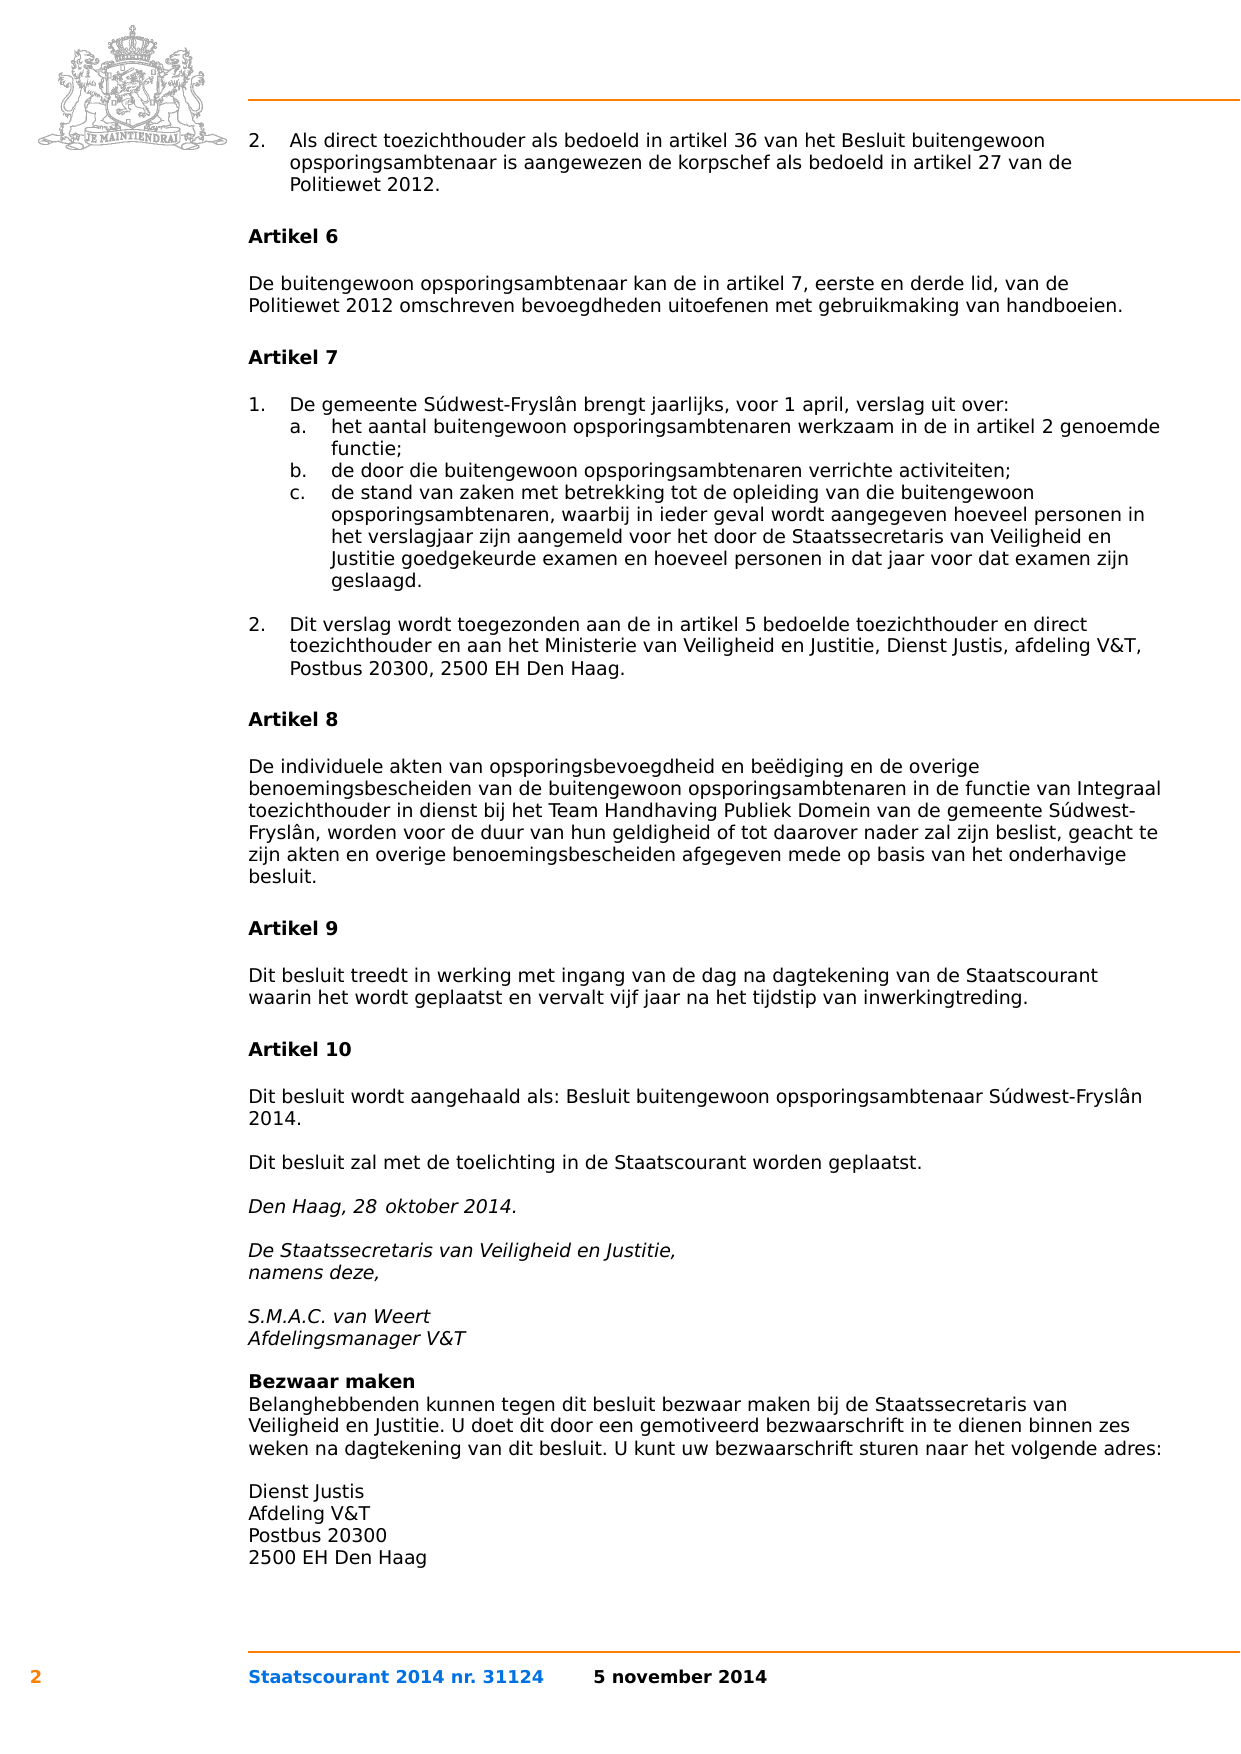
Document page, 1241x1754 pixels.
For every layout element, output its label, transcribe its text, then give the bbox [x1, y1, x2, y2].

subtitle Artikel 9 [248, 918, 1163, 940]
text Bezwaar maken [248, 1371, 1163, 1393]
text De buitengewoon opsporingsambtenaar kan de in artikel 7, eerste en derde lid, van de Politiewet 2012 omschreven bevoegdheden uitoefenen met gebruikmaking van handboeien. [248, 273, 1163, 317]
text Afdeling V&T [248, 1503, 1163, 1525]
text 2500 EH Den Haag [248, 1547, 1163, 1569]
text Dit besluit zal met de toelichting in de Staatscourant worden geplaatst. [248, 1152, 1163, 1174]
text Belanghebbenden kunnen tegen dit besluit bezwaar maken bij de Staatssecretaris van Veiligheid en Justitie. U doet dit door een gemotiveerd bezwaarschrift in te dienen binnen zes weken na dagtekening van dit besluit. U kunt uw bezwaarschrift sturen naar het volgende adres: [248, 1393, 1163, 1459]
text Den Haag, 28 oktober 2014. [248, 1196, 1163, 1218]
subtitle Artikel 10 [248, 1039, 1163, 1061]
subtitle Artikel 7 [248, 347, 1163, 369]
text Dit besluit wordt aangehaald als: Besluit buitengewoon opsporingsambtenaar Súdwest-Fryslân 2014. [248, 1086, 1163, 1130]
text 2. Dit verslag wordt toegezonden aan de in artikel 5 bedoelde toezichthouder en direct toezichthouder en aan het Ministerie van Veiligheid en Justitie, Dienst Justis, afdeling V&T, Postbus 20300, 2500 EH Den Haag. [248, 613, 1163, 679]
text Postbus 20300 [248, 1525, 1163, 1547]
text c. de stand van zaken met betrekking tot de opleiding van die buitengewoon opsporingsambtenaren, waarbij in ieder geval wordt aangegeven hoeveel personen in het verslagjaar zijn aangemeld voor het door de Staatssecretaris van Veiligheid en Justitie goedgekeurde examen en hoeveel personen in dat jaar voor dat examen zijn geslaagd. [289, 482, 1163, 592]
text b. de door die buitengewoon opsporingsambtenaren verrichte activiteiten; [289, 460, 1163, 482]
subtitle Artikel 6 [248, 226, 1163, 248]
text Dit besluit treedt in werking met ingang van de dag na dagtekening van de Staatscourant waarin het wordt geplaatst en vervalt vijf jaar na het tijdstip van inwerkingtreding. [248, 965, 1163, 1009]
text a. het aantal buitengewoon opsporingsambtenaren werkzaam in de in artikel 2 genoemde functie; [289, 416, 1163, 460]
picture [38, 25, 227, 150]
text 1. De gemeente Súdwest-Fryslân brengt jaarlijks, voor 1 april, verslag uit over: [248, 394, 1163, 416]
text 2. Als direct toezichthouder als bedoeld in artikel 36 van het Besluit buitengewoon opsporingsambtenaar is aangewezen de korpschef als bedoeld in artikel 27 van de Politiewet 2012. [248, 130, 1163, 196]
subtitle Artikel 8 [248, 709, 1163, 731]
text De individuele akten van opsporingsbevoegdheid en beëdiging en de overige benoemingsbescheiden van de buitengewoon opsporingsambtenaren in de functie van Integraal toezichthouder in dienst bij het Team Handhaving Publiek Domein van de gemeente Súdwest-Fryslân, worden voor de duur van hun geldigheid of tot daarover nader zal zijn beslist, geacht te zijn akten en overige benoemingsbescheiden afgegeven mede op basis van het onderhavige besluit. [248, 756, 1163, 888]
text Dienst Justis [248, 1481, 1163, 1503]
text De Staatssecretaris van Veiligheid en Justitie, namens deze, S.M.A.C. van Weert Afdelingsmanager V&T [248, 1240, 1163, 1349]
